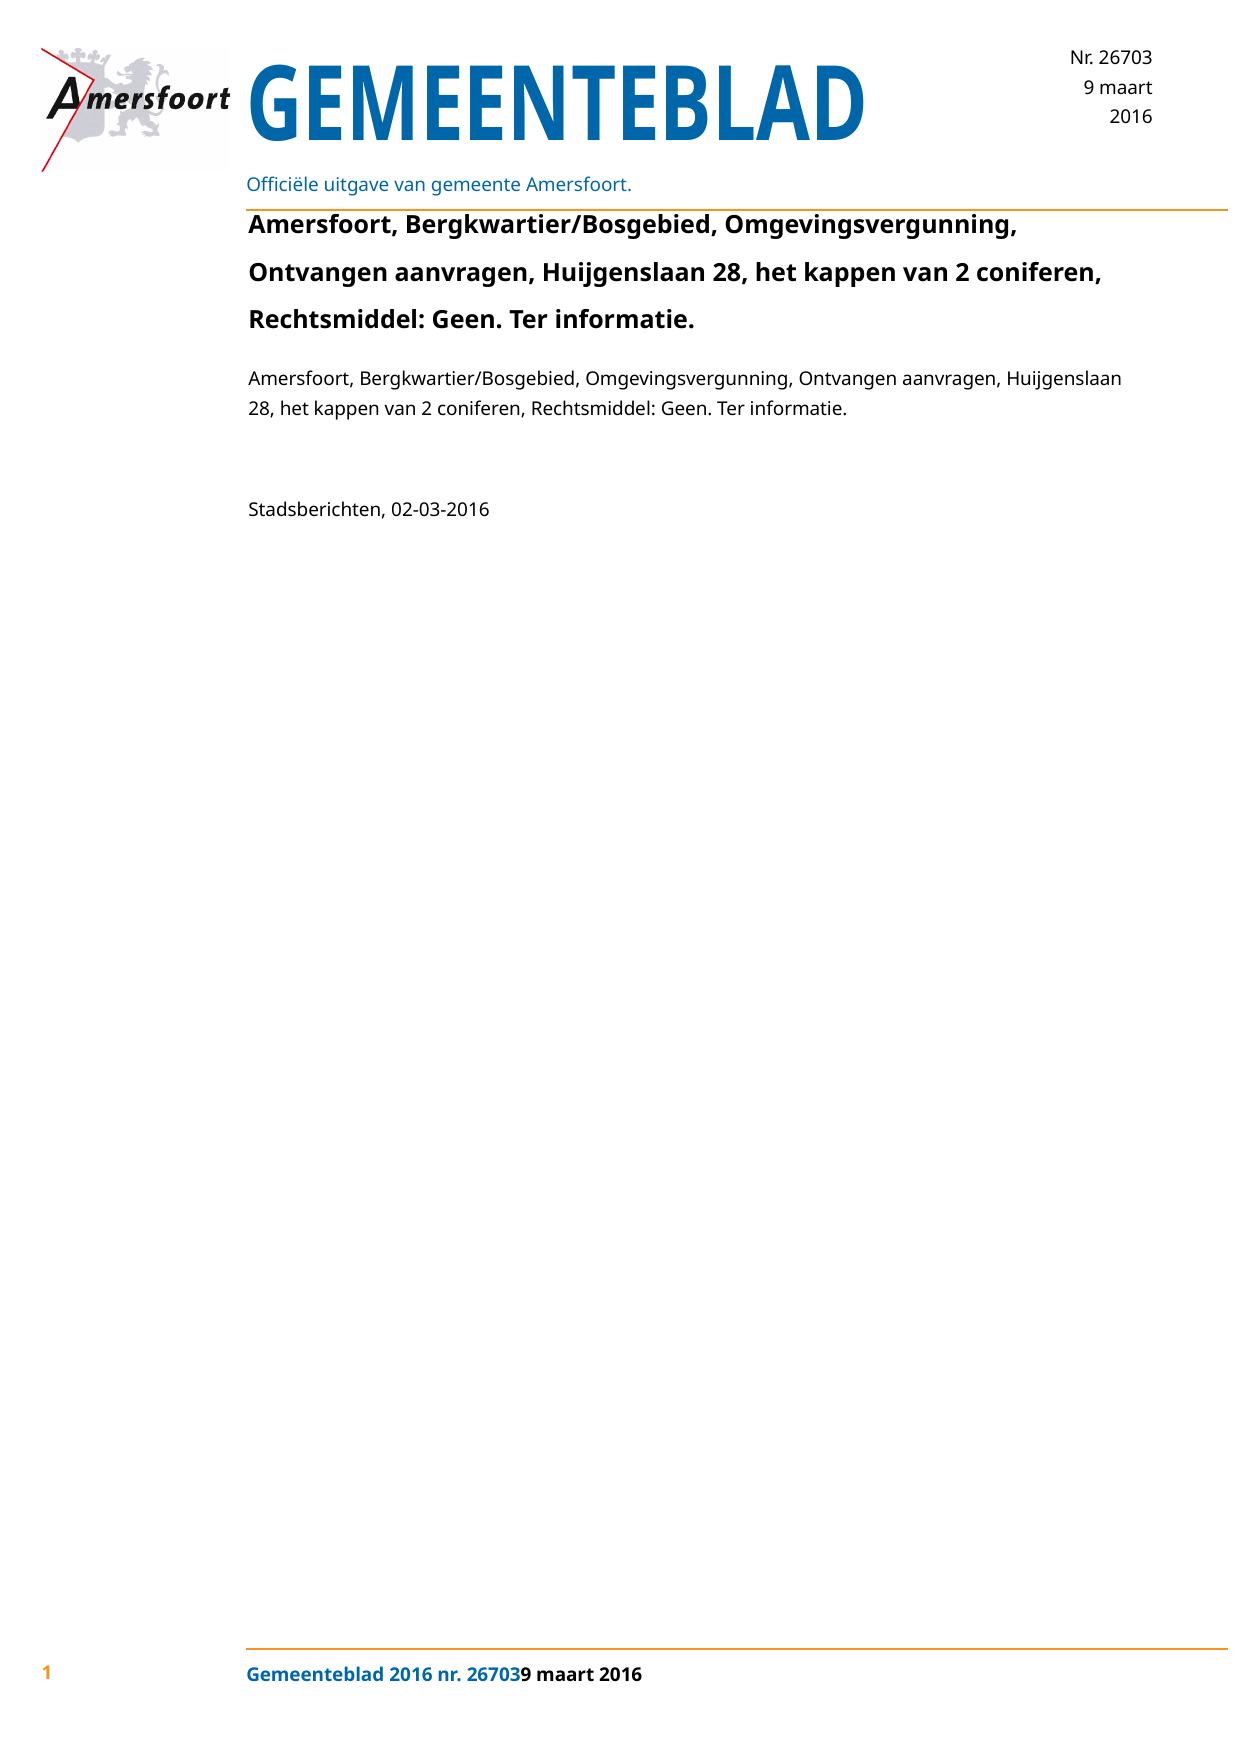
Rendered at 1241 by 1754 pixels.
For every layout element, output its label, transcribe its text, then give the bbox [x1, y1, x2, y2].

text Amersfoort, Bergkwartier/Bosgebied, Omgevingsvergunning, Ontvangen aanvragen, Huijgenslaan 28, het kappen van 2 coniferen, Rechtsmiddel: Geen. Ter informatie. [248, 211, 1152, 336]
picture [41, 47, 231, 172]
text Amersfoort, Bergkwartier/Bosgebied, Omgevingsvergunning, Ontvangen aanvragen, Huijgenslaan 28, het kappen van 2 coniferen, Rechtsmiddel: Geen. Ter informatie. [248, 366, 1152, 421]
text Stadsberichten, 02-03-2016 [248, 496, 1152, 522]
